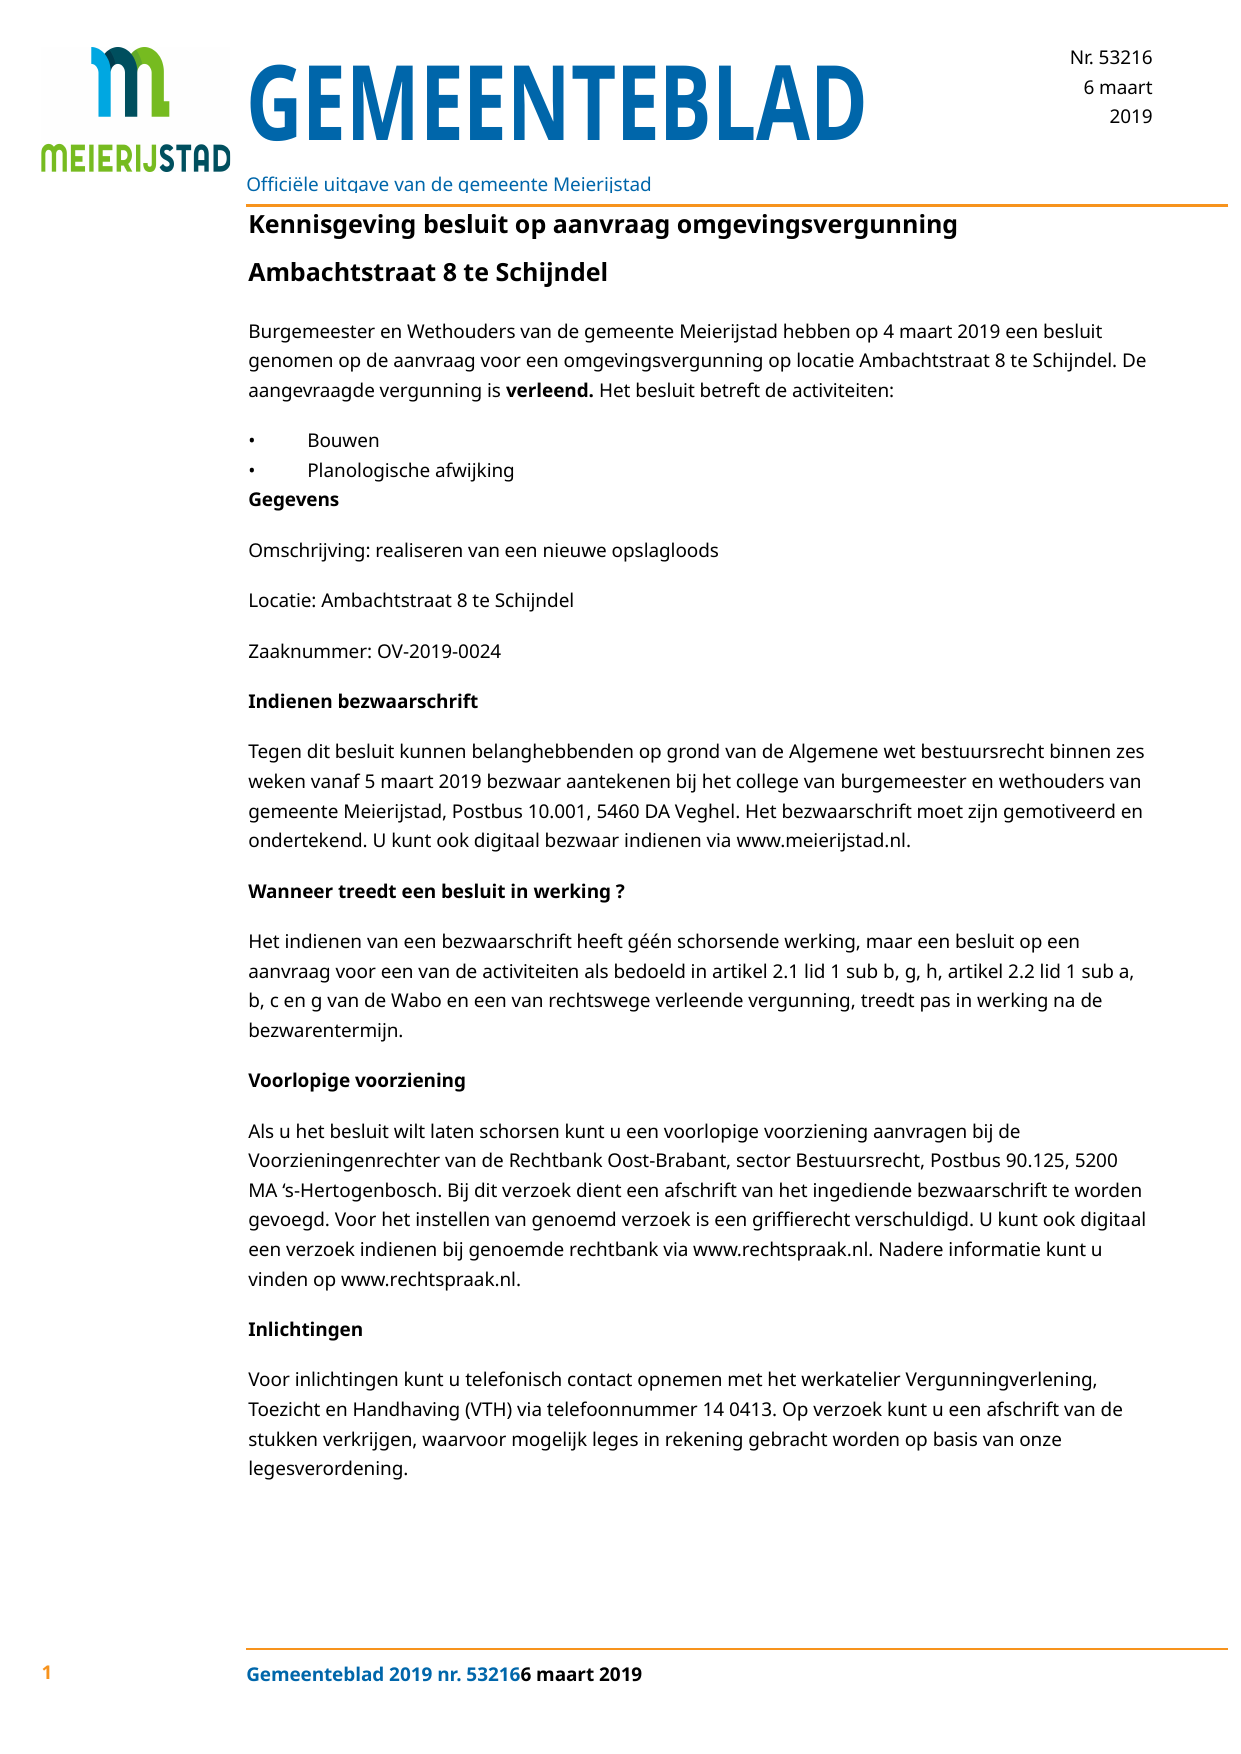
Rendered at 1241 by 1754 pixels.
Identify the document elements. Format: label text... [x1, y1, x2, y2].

text Indienen bezwaarschrift [248, 688, 1152, 714]
text Tegen dit besluit kunnen belanghebbenden op grond van de Algemene wet bestuursrecht binnen zes weken vanaf 5 maart 2019 bezwaar aantekenen bij het college van burgemeester en wethouders van gemeente Meierijstad, Postbus 10.001, 5460 DA Veghel. Het bezwaarschrift moet zijn gemotiveerd en ondertekend. U kunt ook digitaal bezwaar indienen via www.meierijstad.nl. [248, 739, 1152, 853]
list Planologische afwijking [248, 457, 1152, 483]
text Wanneer treedt een besluit in werking ? [248, 878, 1152, 904]
text Inlichtingen [248, 1316, 1152, 1342]
text Voor inlichtingen kunt u telefonisch contact opnemen met het werkatelier Vergunningverlening, Toezicht en Handhaving (VTH) via telefoonnummer 14 0413. Op verzoek kunt u een afschrift van de stukken verkrijgen, waarvoor mogelijk leges in rekening gebracht worden op basis van onze legesverordening. [248, 1367, 1152, 1481]
text Als u het besluit wilt laten schorsen kunt u een voorlopige voorziening aanvragen bij de Voorzieningenrechter van de Rechtbank Oost-Brabant, sector Bestuursrecht, Postbus 90.125, 5200 MA ‘s-Hertogenbosch. Bij dit verzoek dient een afschrift van het ingediende bezwaarschrift te worden gevoegd. Voor het instellen van genoemd verzoek is een griffierecht verschuldigd. U kunt ook digitaal een verzoek indienen bij genoemde rechtbank via www.rechtspraak.nl. Nadere informatie kunt u vinden op www.rechtspraak.nl. [248, 1118, 1152, 1292]
picture [41, 47, 231, 172]
text Kennisgeving besluit op aanvraag omgevingsvergunning Ambachtstraat 8 te Schijndel [248, 207, 1152, 288]
text Het indienen van een bezwaarschrift heeft géén schorsende werking, maar een besluit op een aanvraag voor een van de activiteiten als bedoeld in artikel 2.1 lid 1 sub b, g, h, artikel 2.2 lid 1 sub a, b, c en g van de Wabo en een van rechtswege verleende vergunning, treedt pas in werking na de bezwarentermijn. [248, 928, 1152, 1043]
text Burgemeester en Wethouders van de gemeente Meierijstad hebben op 4 maart 2019 een besluit genomen op de aanvraag voor een omgevingsvergunning op locatie Ambachtstraat 8 te Schijndel. De aangevraagde vergunning is verleend. Het besluit betreft de activiteiten: [248, 318, 1152, 403]
text Gegevens [248, 487, 1152, 512]
text Zaaknummer: OV-2019-0024 [248, 638, 1152, 664]
text Omschrijving: realiseren van een nieuwe opslagloods [248, 537, 1152, 563]
text Voorlopige voorziening [248, 1067, 1152, 1093]
text Locatie: Ambachtstraat 8 te Schijndel [248, 587, 1152, 613]
list Bouwen [248, 427, 1152, 453]
